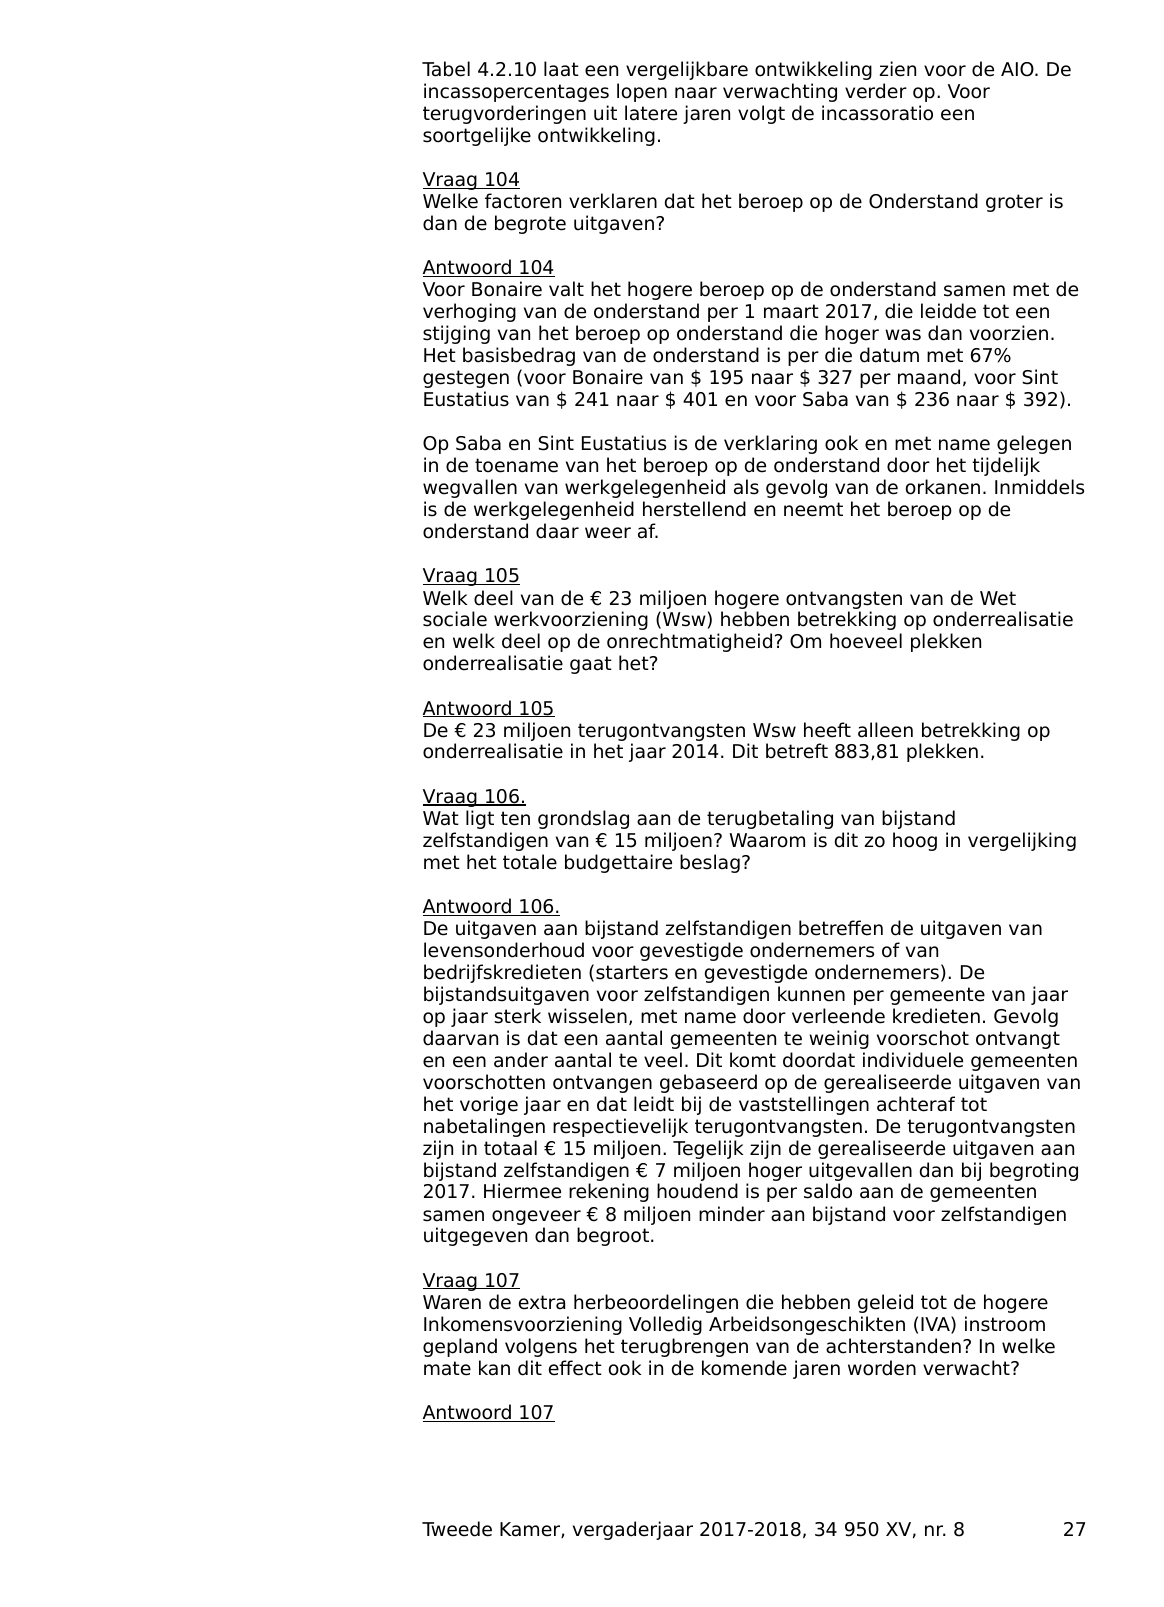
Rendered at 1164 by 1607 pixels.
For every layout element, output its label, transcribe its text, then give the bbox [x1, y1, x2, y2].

text Welk deel van de € 23 miljoen hogere ontvangsten van de Wet sociale werkvoorziening (Wsw) hebben betrekking op onderrealisatie en welk deel op de onrechtmatigheid? Om hoeveel plekken onderrealisatie gaat het? [422, 587, 1087, 675]
text Antwoord 107 [422, 1402, 1087, 1424]
text De € 23 miljoen terugontvangsten Wsw heeft alleen betrekking op onderrealisatie in het jaar 2014. Dit betreft 883,81 plekken. [422, 719, 1087, 763]
text Antwoord 106. [422, 896, 1087, 918]
text Vraag 107 [422, 1269, 1087, 1292]
text Wat ligt ten grondslag aan de terugbetaling van bijstand zelfstandigen van € 15 miljoen? Waarom is dit zo hoog in vergelijking met het totale budgettaire beslag? [422, 808, 1087, 873]
text Antwoord 104 [422, 257, 1087, 279]
text Welke factoren verklaren dat het beroep op de Onderstand groter is dan de begrote uitgaven? [422, 191, 1087, 235]
text De uitgaven aan bijstand zelfstandigen betreffen de uitgaven van levensonderhoud voor gevestigde ondernemers of van bedrijfskredieten (starters en gevestigde ondernemers). De bijstandsuitgaven voor zelfstandigen kunnen per gemeente van jaar op jaar sterk wisselen, met name door verleende kredieten. Gevolg daarvan is dat een aantal gemeenten te weinig voorschot ontvangt en een ander aantal te veel. Dit komt doordat individuele gemeenten voorschotten ontvangen gebaseerd op de gerealiseerde uitgaven van het vorige jaar en dat leidt bij de vaststellingen achteraf tot nabetalingen respectievelijk terugontvangsten. De terugontvangsten zijn in totaal € 15 miljoen. Tegelijk zijn de gerealiseerde uitgaven aan bijstand zelfstandigen € 7 miljoen hoger uitgevallen dan bij begroting 2017. Hiermee rekening houdend is per saldo aan de gemeenten samen ongeveer € 8 miljoen minder aan bijstand voor zelfstandigen uitgegeven dan begroot. [422, 918, 1087, 1247]
text Waren de extra herbeoordelingen die hebben geleid tot de hogere Inkomensvoorziening Volledig Arbeidsongeschikten (IVA) instroom gepland volgens het terugbrengen van de achterstanden? In welke mate kan dit effect ook in de komende jaren worden verwacht? [422, 1292, 1087, 1379]
text Vraag 104 [422, 169, 1087, 191]
text Voor Bonaire valt het hogere beroep op de onderstand samen met de verhoging van de onderstand per 1 maart 2017, die leidde tot een stijging van het beroep op onderstand die hoger was dan voorzien. Het basisbedrag van de onderstand is per die datum met 67% gestegen (voor Bonaire van $ 195 naar $ 327 per maand, voor Sint Eustatius van $ 241 naar $ 401 en voor Saba van $ 236 naar $ 392). [422, 279, 1087, 411]
text Antwoord 105 [422, 697, 1087, 719]
text Tabel 4.2.10 laat een vergelijkbare ontwikkeling zien voor de AIO. De incassopercentages lopen naar verwachting verder op. Voor terugvorderingen uit latere jaren volgt de incassoratio een soortgelijke ontwikkeling. [422, 59, 1087, 147]
text Op Saba en Sint Eustatius is de verklaring ook en met name gelegen in de toename van het beroep op de onderstand door het tijdelijk wegvallen van werkgelegenheid als gevolg van de orkanen. Inmiddels is de werkgelegenheid herstellend en neemt het beroep op de onderstand daar weer af. [422, 433, 1087, 543]
text Vraag 105 [422, 565, 1087, 587]
text Vraag 106. [422, 786, 1087, 808]
